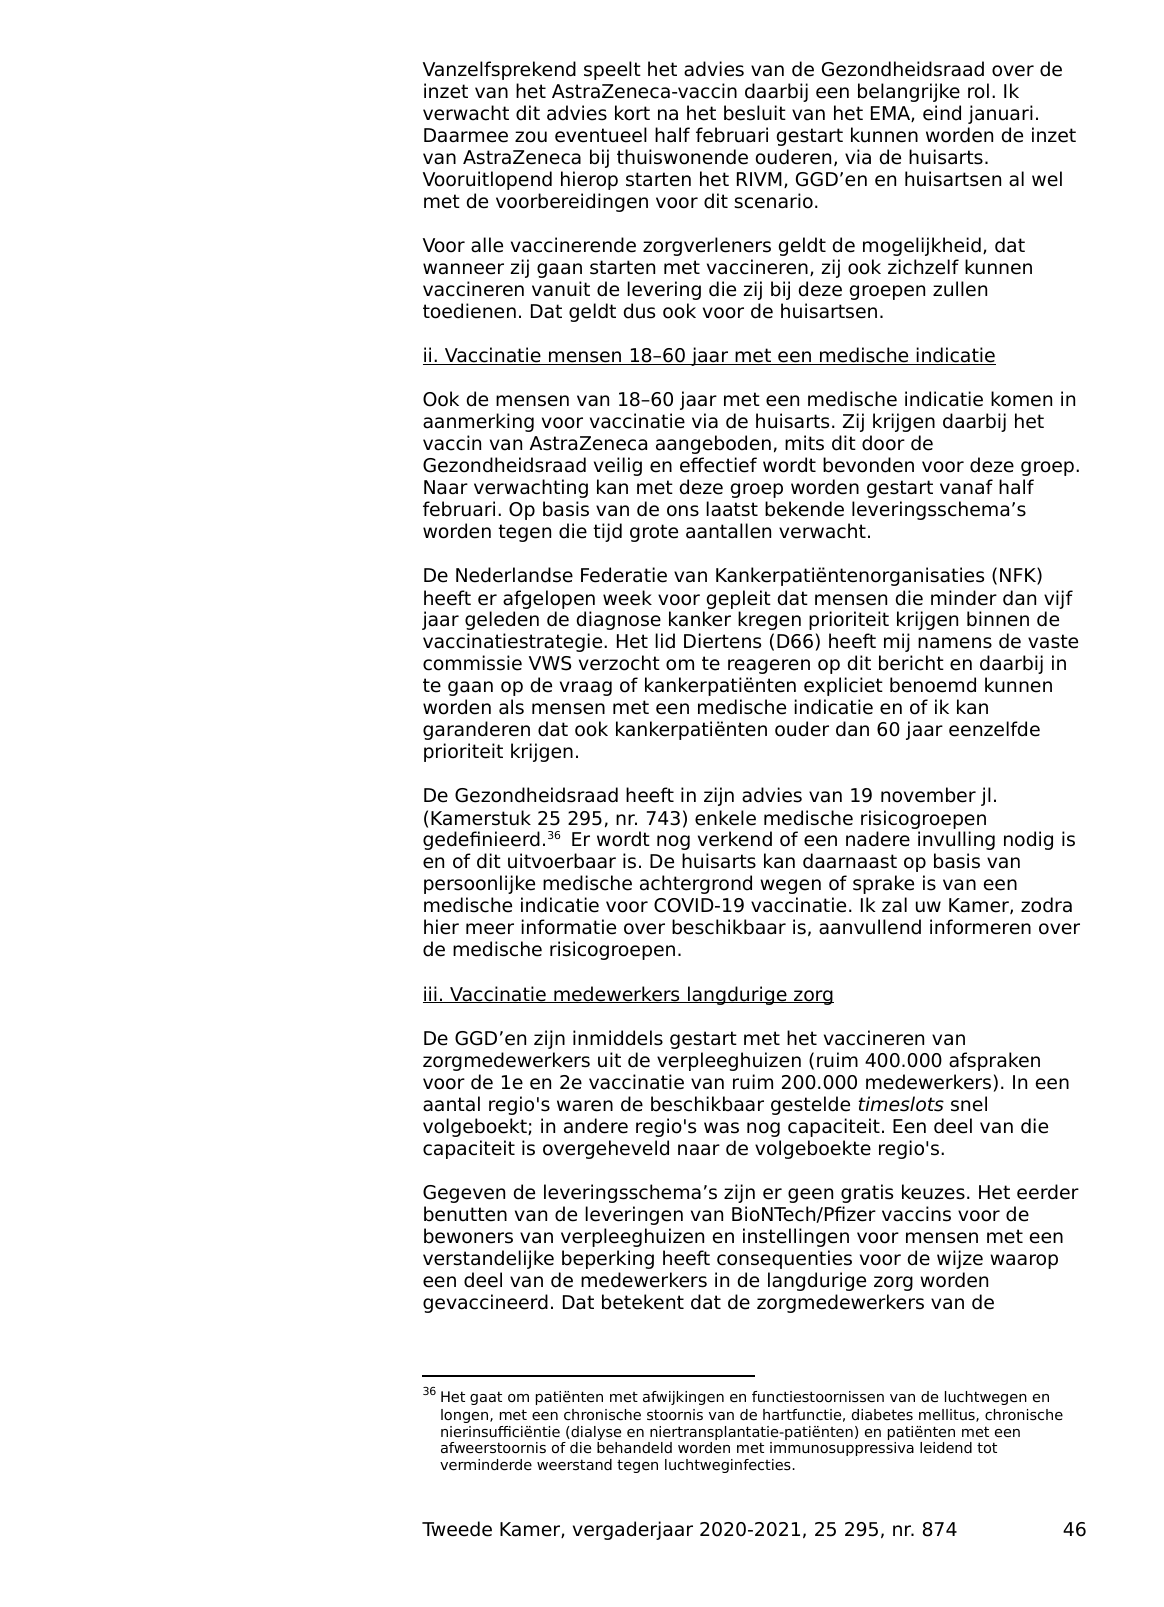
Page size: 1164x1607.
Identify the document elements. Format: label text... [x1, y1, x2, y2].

text De Gezondheidsraad heeft in zijn advies van 19 november jl. (Kamerstuk 25 295, nr. 743) enkele medische risicogroepen gedefinieerd. Er wordt nog verkend of een nadere invulling nodig is en of dit uitvoerbaar is. De huisarts kan daarnaast op basis van persoonlijke medische achtergrond wegen of sprake is van een medische indicatie voor COVID-19 vaccinatie. Ik zal uw Kamer, zodra hier meer informatie over beschikbaar is, aanvullend informeren over de medische risicogroepen. [422, 785, 1087, 961]
text Voor alle vaccinerende zorgverleners geldt de mogelijkheid, dat wanneer zij gaan starten met vaccineren, zij ook zichzelf kunnen vaccineren vanuit de levering die zij bij deze groepen zullen toedienen. Dat geldt dus ook voor de huisartsen. [422, 235, 1087, 323]
text De Nederlandse Federatie van Kankerpatiëntenorganisaties (NFK) heeft er afgelopen week voor gepleit dat mensen die minder dan vijf jaar geleden de diagnose kanker kregen prioriteit krijgen binnen de vaccinatiestrategie. Het lid Diertens (D66) heeft mij namens de vaste commissie VWS verzocht om te reageren op dit bericht en daarbij in te gaan op de vraag of kankerpatiënten expliciet benoemd kunnen worden als mensen met een medische indicatie en of ik kan garanderen dat ook kankerpatiënten ouder dan 60 jaar eenzelfde prioriteit krijgen. [422, 565, 1087, 763]
text Vanzelfsprekend speelt het advies van de Gezondheidsraad over de inzet van het AstraZeneca-vaccin daarbij een belangrijke rol. Ik verwacht dit advies kort na het besluit van het EMA, eind januari. Daarmee zou eventueel half februari gestart kunnen worden de inzet van AstraZeneca bij thuiswonende ouderen, via de huisarts. Vooruitlopend hierop starten het RIVM, GGD’en en huisartsen al wel met de voorbereidingen voor dit scenario. [422, 59, 1087, 213]
text Het gaat om patiënten met afwijkingen en functiestoornissen van de luchtwegen en longen, met een chronische stoornis van de hartfunctie, diabetes mellitus, chronische nierinsufficiëntie (dialyse en niertransplantatie-patiënten) en patiënten met een afweerstoornis of die behandeld worden met immunosuppressiva leidend tot verminderde weerstand tegen luchtweginfecties. [422, 1385, 1087, 1474]
text De GGD’en zijn inmiddels gestart met het vaccineren van zorgmedewerkers uit de verpleeghuizen (ruim 400.000 afspraken voor de 1e en 2e vaccinatie van ruim 200.000 medewerkers). In een aantal regio's waren de beschikbaar gestelde timeslots snel volgeboekt; in andere regio's was nog capaciteit. Een deel van die capaciteit is overgeheveld naar de volgeboekte regio's. [422, 1028, 1087, 1159]
subtitle iii. Vaccinatie medewerkers langdurige zorg [422, 983, 1087, 1005]
text Ook de mensen van 18–60 jaar met een medische indicatie komen in aanmerking voor vaccinatie via de huisarts. Zij krijgen daarbij het vaccin van AstraZeneca aangeboden, mits dit door de Gezondheidsraad veilig en effectief wordt bevonden voor deze groep. Naar verwachting kan met deze groep worden gestart vanaf half februari. Op basis van de ons laatst bekende leveringsschema’s worden tegen die tijd grote aantallen verwacht. [422, 389, 1087, 543]
text Gegeven de leveringsschema’s zijn er geen gratis keuzes. Het eerder benutten van de leveringen van BioNTech/Pfizer vaccins voor de bewoners van verpleeghuizen en instellingen voor mensen met een verstandelijke beperking heeft consequenties voor de wijze waarop een deel van de medewerkers in de langdurige zorg worden gevaccineerd. Dat betekent dat de zorgmedewerkers van de [422, 1182, 1087, 1313]
subtitle ii. Vaccinatie mensen 18–60 jaar met een medische indicatie [422, 345, 1087, 367]
